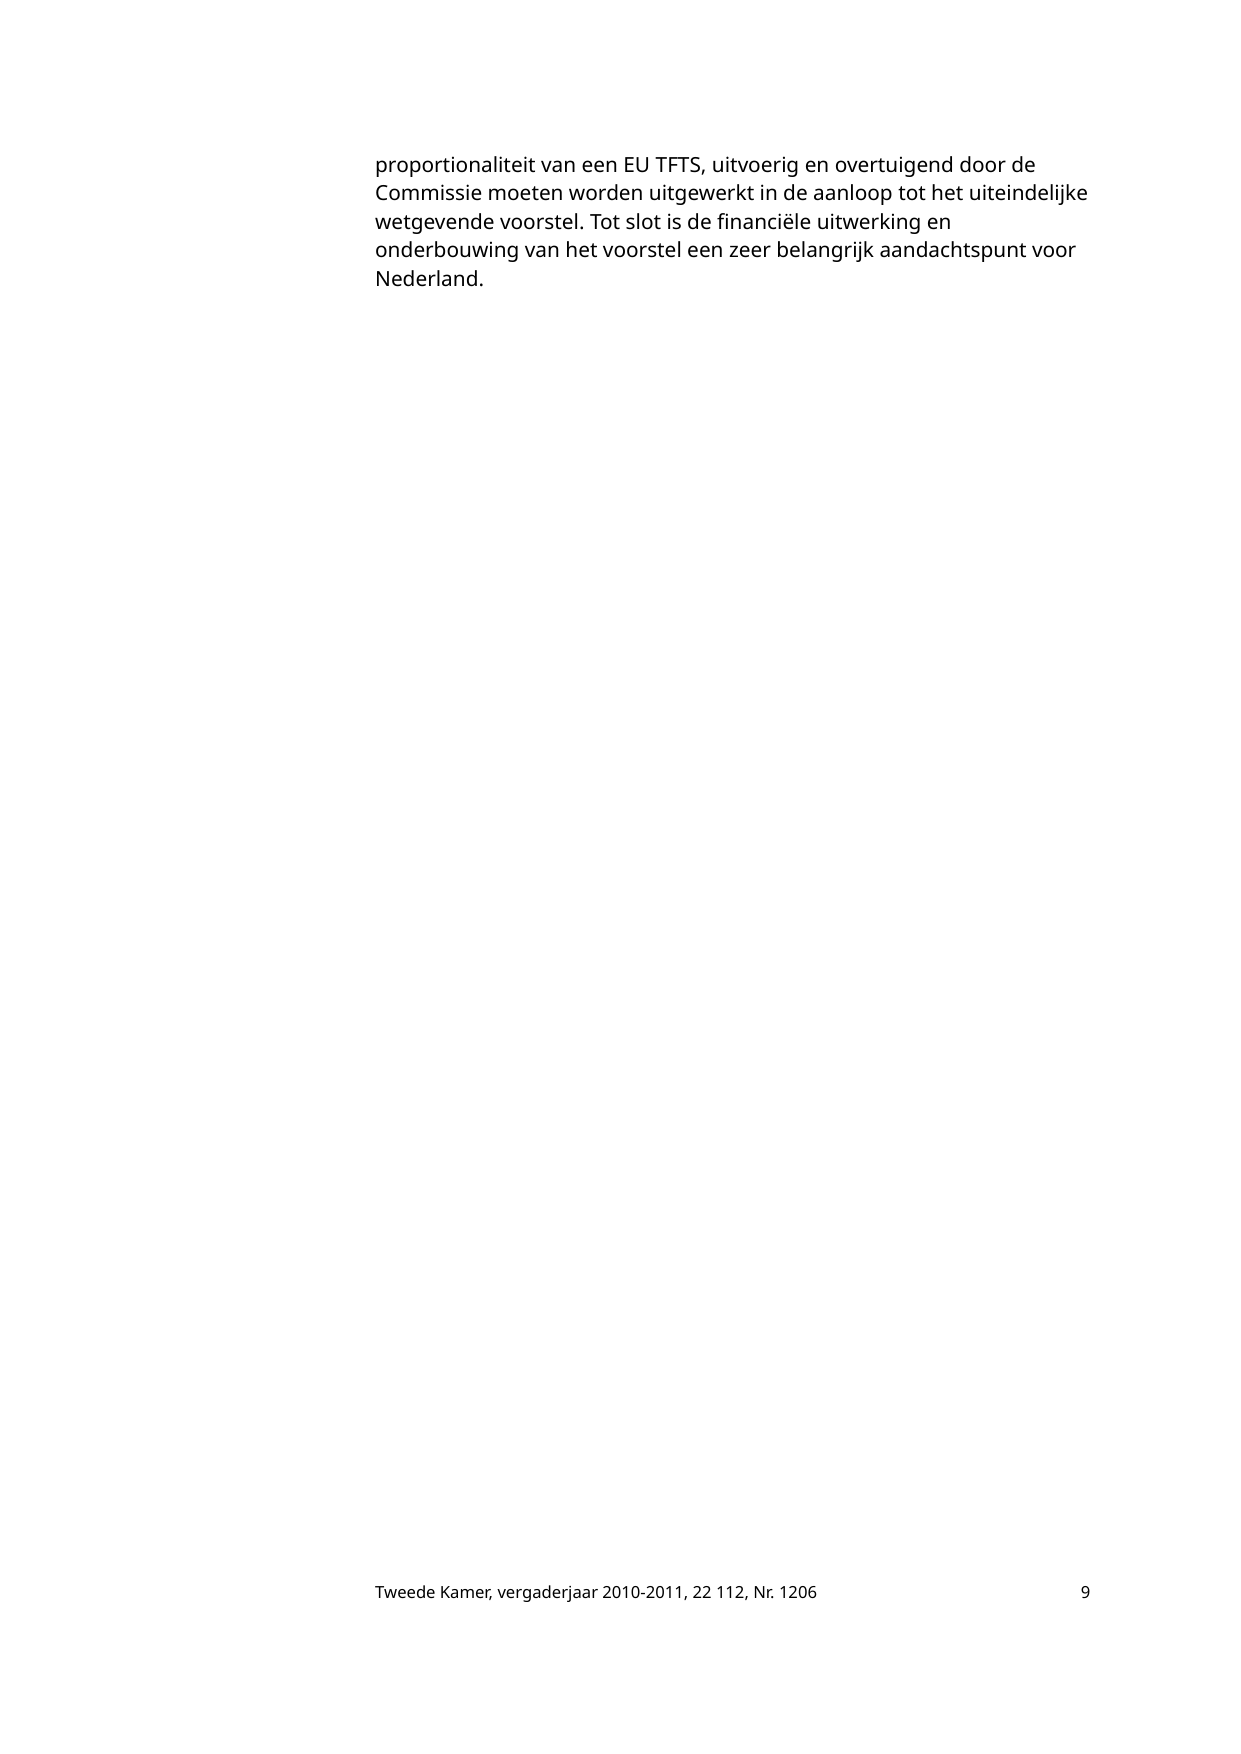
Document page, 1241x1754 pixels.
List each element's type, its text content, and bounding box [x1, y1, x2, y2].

text proportionaliteit van een EU TFTS, uitvoerig en overtuigend door de Commissie moeten worden uitgewerkt in de aanloop tot het uiteindelijke wetgevende voorstel. Tot slot is de financiële uitwerking en onderbouwing van het voorstel een zeer belangrijk aandachtspunt voor Nederland. [375, 150, 1090, 292]
